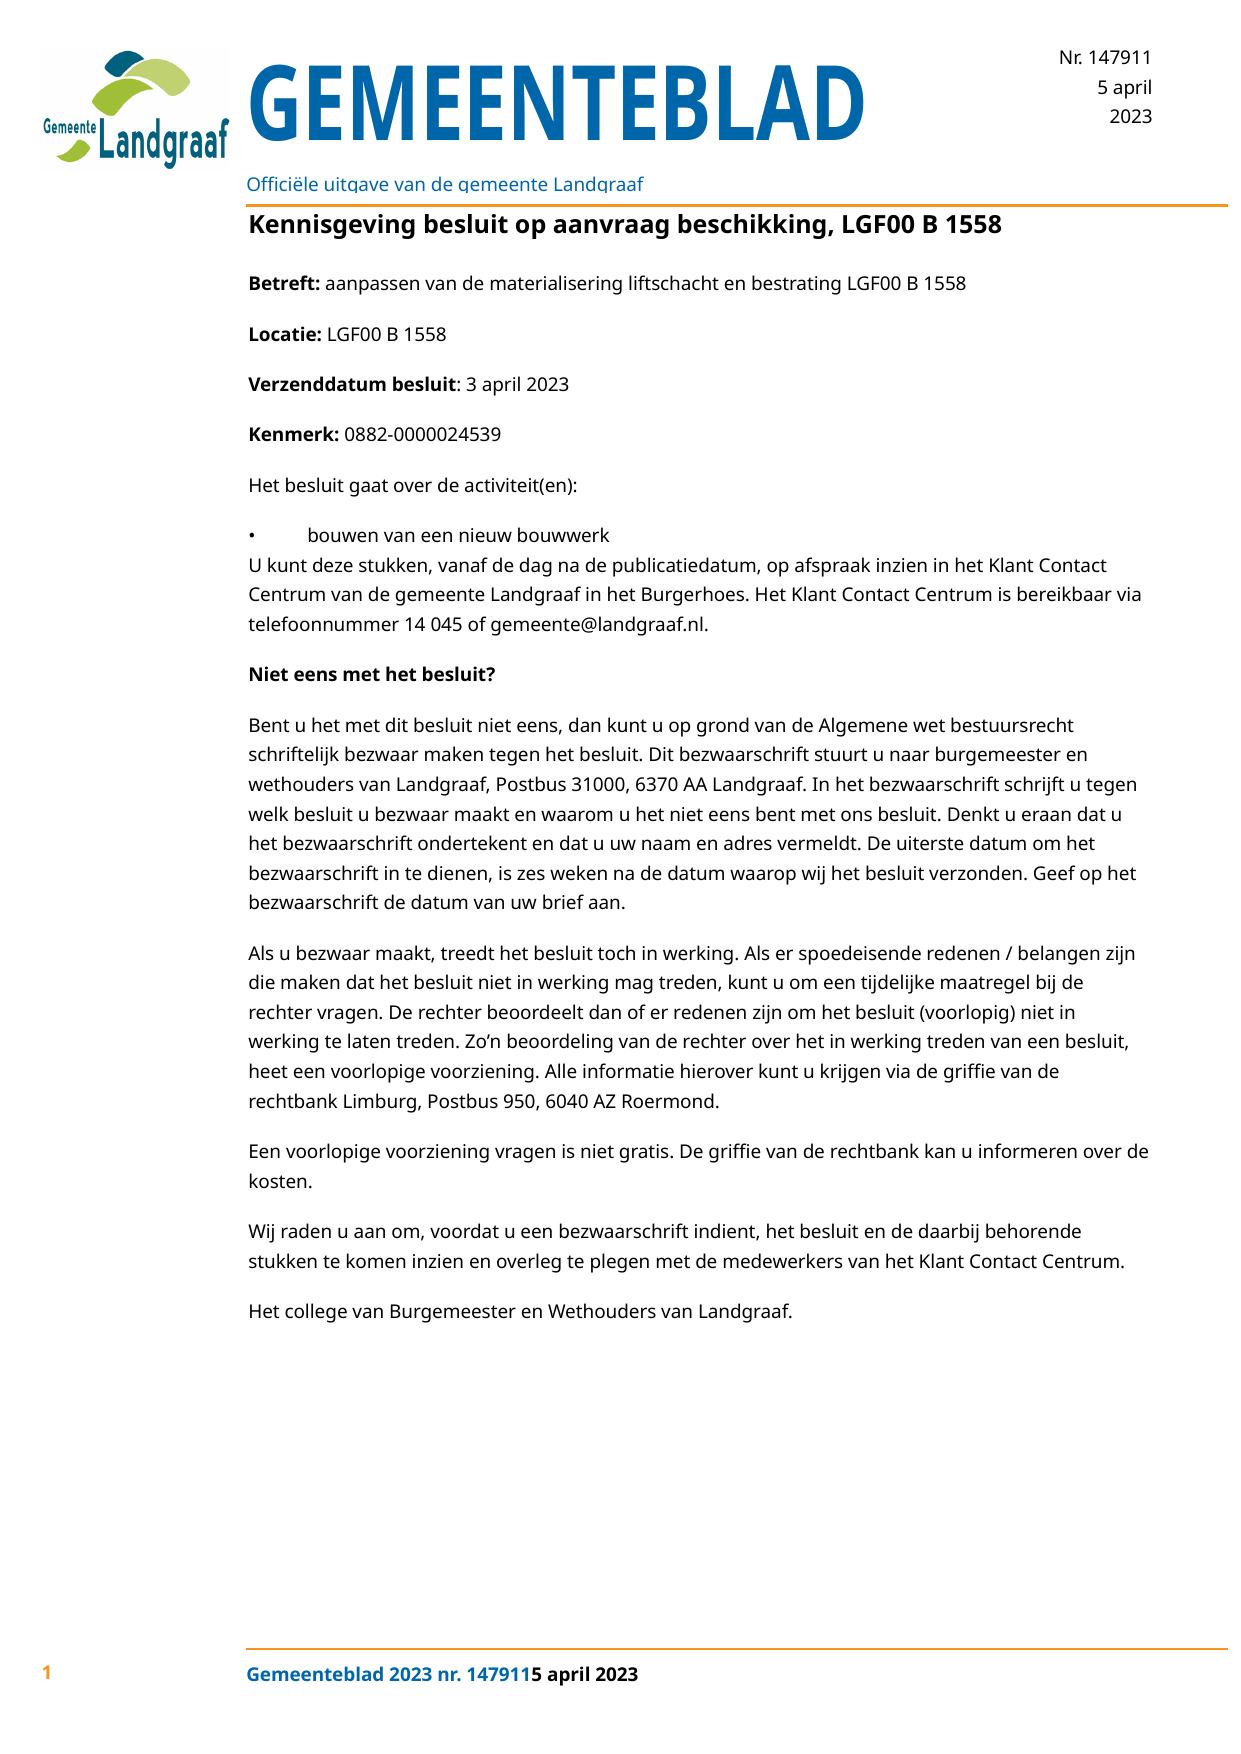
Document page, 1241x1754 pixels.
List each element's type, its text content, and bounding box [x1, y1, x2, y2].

text Betreft: aanpassen van de materialisering liftschacht en bestrating LGF00 B 1558 [248, 270, 1152, 296]
text U kunt deze stukken, vanaf de dag na de publicatiedatum, op afspraak inzien in het Klant Contact Centrum van de gemeente Landgraaf in het Burgerhoes. Het Klant Contact Centrum is bereikbaar via telefoonnummer 14 045 of gemeente@landgraaf.nl. [248, 552, 1152, 637]
text Niet eens met het besluit? [248, 662, 1152, 687]
text Kennisgeving besluit op aanvraag beschikking, LGF00 B 1558 [248, 207, 1152, 241]
text Wij raden u aan om, voordat u een bezwaarschrift indient, het besluit en de daarbij behorende stukken te komen inzien en overleg te plegen met de medewerkers van het Klant Contact Centrum. [248, 1218, 1152, 1273]
text Locatie: LGF00 B 1558 [248, 321, 1152, 346]
text Kenmerk: 0882-0000024539 [248, 422, 1152, 447]
text Bent u het met dit besluit niet eens, dan kunt u op grond van de Algemene wet bestuursrecht schriftelijk bezwaar maken tegen het besluit. Dit bezwaarschrift stuurt u naar burgemeester en wethouders van Landgraaf, Postbus 31000, 6370 AA Landgraaf. In het bezwaarschrift schrijft u tegen welk besluit u bezwaar maakt en waarom u het niet eens bent met ons besluit. Denkt u eraan dat u het bezwaarschrift ondertekent en dat u uw naam en adres vermeldt. De uiterste datum om het bezwaarschrift in te dienen, is zes weken na de datum waarop wij het besluit verzonden. Geef op het bezwaarschrift de datum van uw brief aan. [248, 712, 1152, 915]
text Als u bezwaar maakt, treedt het besluit toch in werking. Als er spoedeisende redenen / belangen zijn die maken dat het besluit niet in werking mag treden, kunt u om een tijdelijke maatregel bij de rechter vragen. De rechter beoordeelt dan of er redenen zijn om het besluit (voorlopig) niet in werking te laten treden. Zo’n beoordeling van de rechter over het in werking treden van een besluit, heet een voorlopige voorziening. Alle informatie hierover kunt u krijgen via de griffie van de rechtbank Limburg, Postbus 950, 6040 AZ Roermond. [248, 940, 1152, 1113]
text Verzenddatum besluit: 3 april 2023 [248, 371, 1152, 397]
text Een voorlopige voorziening vragen is niet gratis. De griffie van de rechtbank kan u informeren over de kosten. [248, 1138, 1152, 1193]
list bouwen van een nieuw bouwwerk [248, 522, 1152, 548]
text Het besluit gaat over de activiteit(en): [248, 472, 1152, 498]
picture [41, 47, 231, 172]
text Het college van Burgemeester en Wethouders van Landgraaf. [248, 1298, 1152, 1324]
